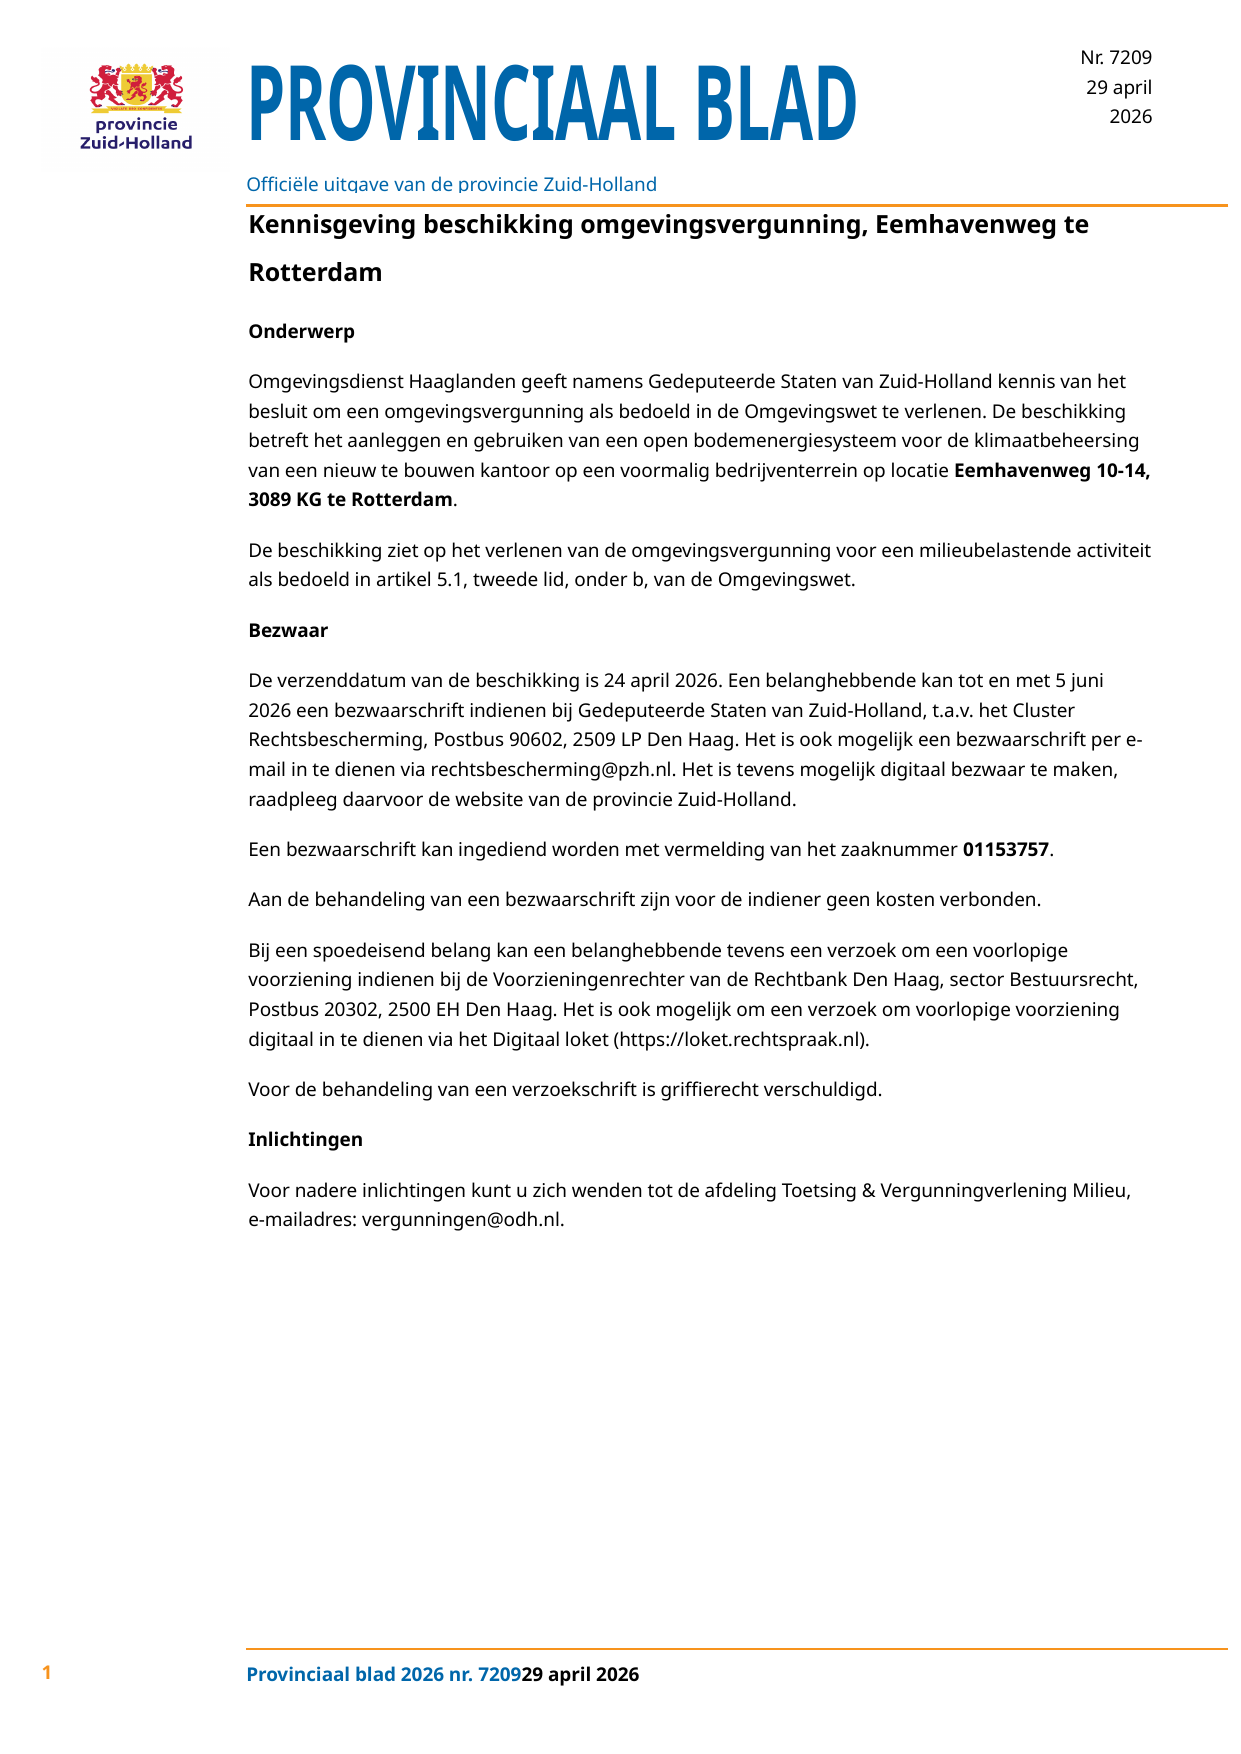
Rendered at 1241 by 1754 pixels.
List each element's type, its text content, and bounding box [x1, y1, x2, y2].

text Kennisgeving beschikking omgevingsvergunning, Eemhavenweg te Rotterdam [248, 207, 1152, 288]
text Inlichtingen [248, 1127, 1152, 1152]
text De beschikking ziet op het verlenen van de omgevingsvergunning voor een milieubelastende activiteit als bedoeld in artikel 5.1, tweede lid, onder b, van de Omgevingswet. [248, 537, 1152, 592]
text Aan de behandeling van een bezwaarschrift zijn voor de indiener geen kosten verbonden. [248, 887, 1152, 912]
text Voor de behandeling van een verzoekschrift is griffierecht verschuldigd. [248, 1076, 1152, 1102]
text Onderwerp [248, 318, 1152, 344]
text Een bezwaarschrift kan ingediend worden met vermelding van het zaaknummer 01153757. [248, 836, 1152, 862]
text Bezwaar [248, 617, 1152, 643]
text De verzenddatum van de beschikking is 24 april 2026. Een belanghebbende kan tot en met 5 juni 2026 een bezwaarschrift indienen bij Gedeputeerde Staten van Zuid-Holland, t.a.v. het Cluster Rechtsbescherming, Postbus 90602, 2509 LP Den Haag. Het is ook mogelijk een bezwaarschrift per e-mail in te dienen via rechtsbescherming@pzh.nl. Het is tevens mogelijk digitaal bezwaar te maken, raadpleeg daarvoor de website van de provincie Zuid-Holland. [248, 667, 1152, 812]
picture [41, 47, 231, 172]
text Omgevingsdienst Haaglanden geeft namens Gedeputeerde Staten van Zuid-Holland kennis van het besluit om een omgevingsvergunning als bedoeld in de Omgevingswet te verlenen. De beschikking betreft het aanleggen en gebruiken van een open bodemenergiesysteem voor de klimaatbeheersing van een nieuw te bouwen kantoor op een voormalig bedrijventerrein op locatie Eemhavenweg 10-14, 3089 KG te Rotterdam. [248, 368, 1152, 512]
text Voor nadere inlichtingen kunt u zich wenden tot de afdeling Toetsing & Vergunningverlening Milieu, e-mailadres: vergunningen@odh.nl. [248, 1177, 1152, 1232]
text Bij een spoedeisend belang kan een belanghebbende tevens een verzoek om een voorlopige voorziening indienen bij de Voorzieningenrechter van de Rechtbank Den Haag, sector Bestuursrecht, Postbus 20302, 2500 EH Den Haag. Het is ook mogelijk om een verzoek om voorlopige voorziening digitaal in te dienen via het Digitaal loket (https://loket.rechtspraak.nl). [248, 937, 1152, 1052]
